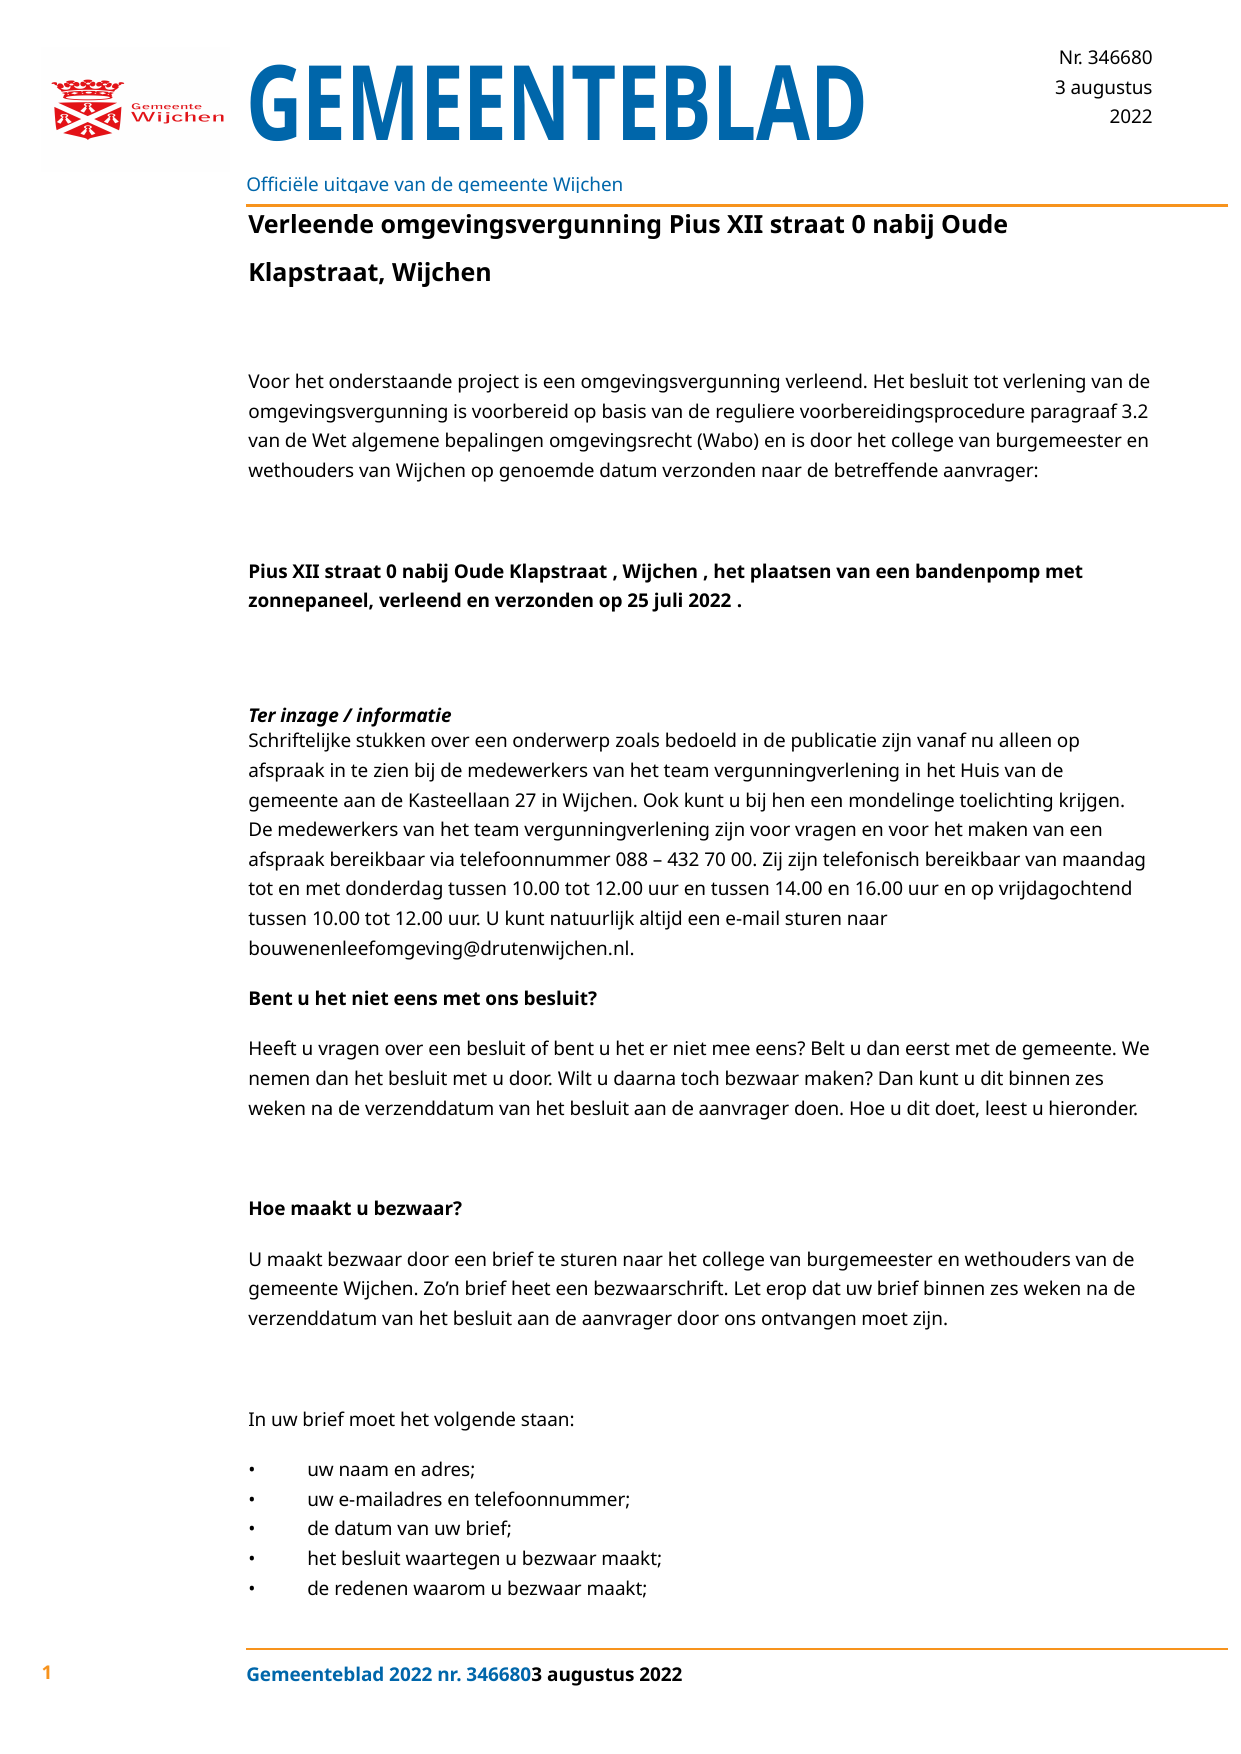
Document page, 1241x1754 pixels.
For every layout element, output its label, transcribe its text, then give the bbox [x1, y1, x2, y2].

text Hoe maakt u bezwaar? [248, 1196, 1152, 1221]
list de redenen waarom u bezwaar maakt; [248, 1575, 1152, 1600]
list uw naam en adres; [248, 1456, 1152, 1482]
text Pius XII straat 0 nabij Oude Klapstraat , Wijchen , het plaatsen van een bandenpomp met zonnepaneel, verleend en verzonden op 25 juli 2022 . [248, 558, 1152, 613]
text U maakt bezwaar door een brief te sturen naar het college van burgemeester en wethouders van de gemeente Wijchen. Zo’n brief heet een bezwaarschrift. Let erop dat uw brief binnen zes weken na de verzenddatum van het besluit aan de aanvrager door ons ontvangen moet zijn. [248, 1246, 1152, 1331]
text Ter inzage / informatie [248, 702, 1152, 728]
text Voor het onderstaande project is een omgevingsvergunning verleend. Het besluit tot verlening van de omgevingsvergunning is voorbereid op basis van de reguliere voorbereidingsprocedure paragraaf 3.2 van de Wet algemene bepalingen omgevingsrecht (Wabo) en is door het college van burgemeester en wethouders van Wijchen op genoemde datum verzonden naar de betreffende aanvrager: [248, 368, 1152, 483]
text Bent u het niet eens met ons besluit? [248, 985, 1152, 1011]
text Verleende omgevingsvergunning Pius XII straat 0 nabij Oude Klapstraat, Wijchen [248, 207, 1152, 288]
list uw e-mailadres en telefoonnummer; [248, 1486, 1152, 1512]
text Heeft u vragen over een besluit of bent u het er niet mee eens? Belt u dan eerst met de gemeente. We nemen dan het besluit met u door. Wilt u daarna toch bezwaar maken? Dan kunt u dit binnen zes weken na de verzenddatum van het besluit aan de aanvrager doen. Hoe u dit doet, leest u hieronder. [248, 1036, 1152, 1120]
picture [41, 47, 231, 172]
text Schriftelijke stukken over een onderwerp zoals bedoeld in de publicatie zijn vanaf nu alleen op afspraak in te zien bij de medewerkers van het team vergunningverlening in het Huis van de gemeente aan de Kasteellaan 27 in Wijchen. Ook kunt u bij hen een mondelinge toelichting krijgen. De medewerkers van het team vergunningverlening zijn voor vragen en voor het maken van een afspraak bereikbaar via telefoonnummer 088 – 432 70 00. Zij zijn telefonisch bereikbaar van maandag tot en met donderdag tussen 10.00 tot 12.00 uur en tussen 14.00 en 16.00 uur en op vrijdagochtend tussen 10.00 tot 12.00 uur. U kunt natuurlijk altijd een e-mail sturen naar bouwenenleefomgeving@drutenwijchen.nl. [248, 728, 1152, 960]
list de datum van uw brief; [248, 1516, 1152, 1541]
text In uw brief moet het volgende staan: [248, 1406, 1152, 1432]
list het besluit waartegen u bezwaar maakt; [248, 1545, 1152, 1571]
